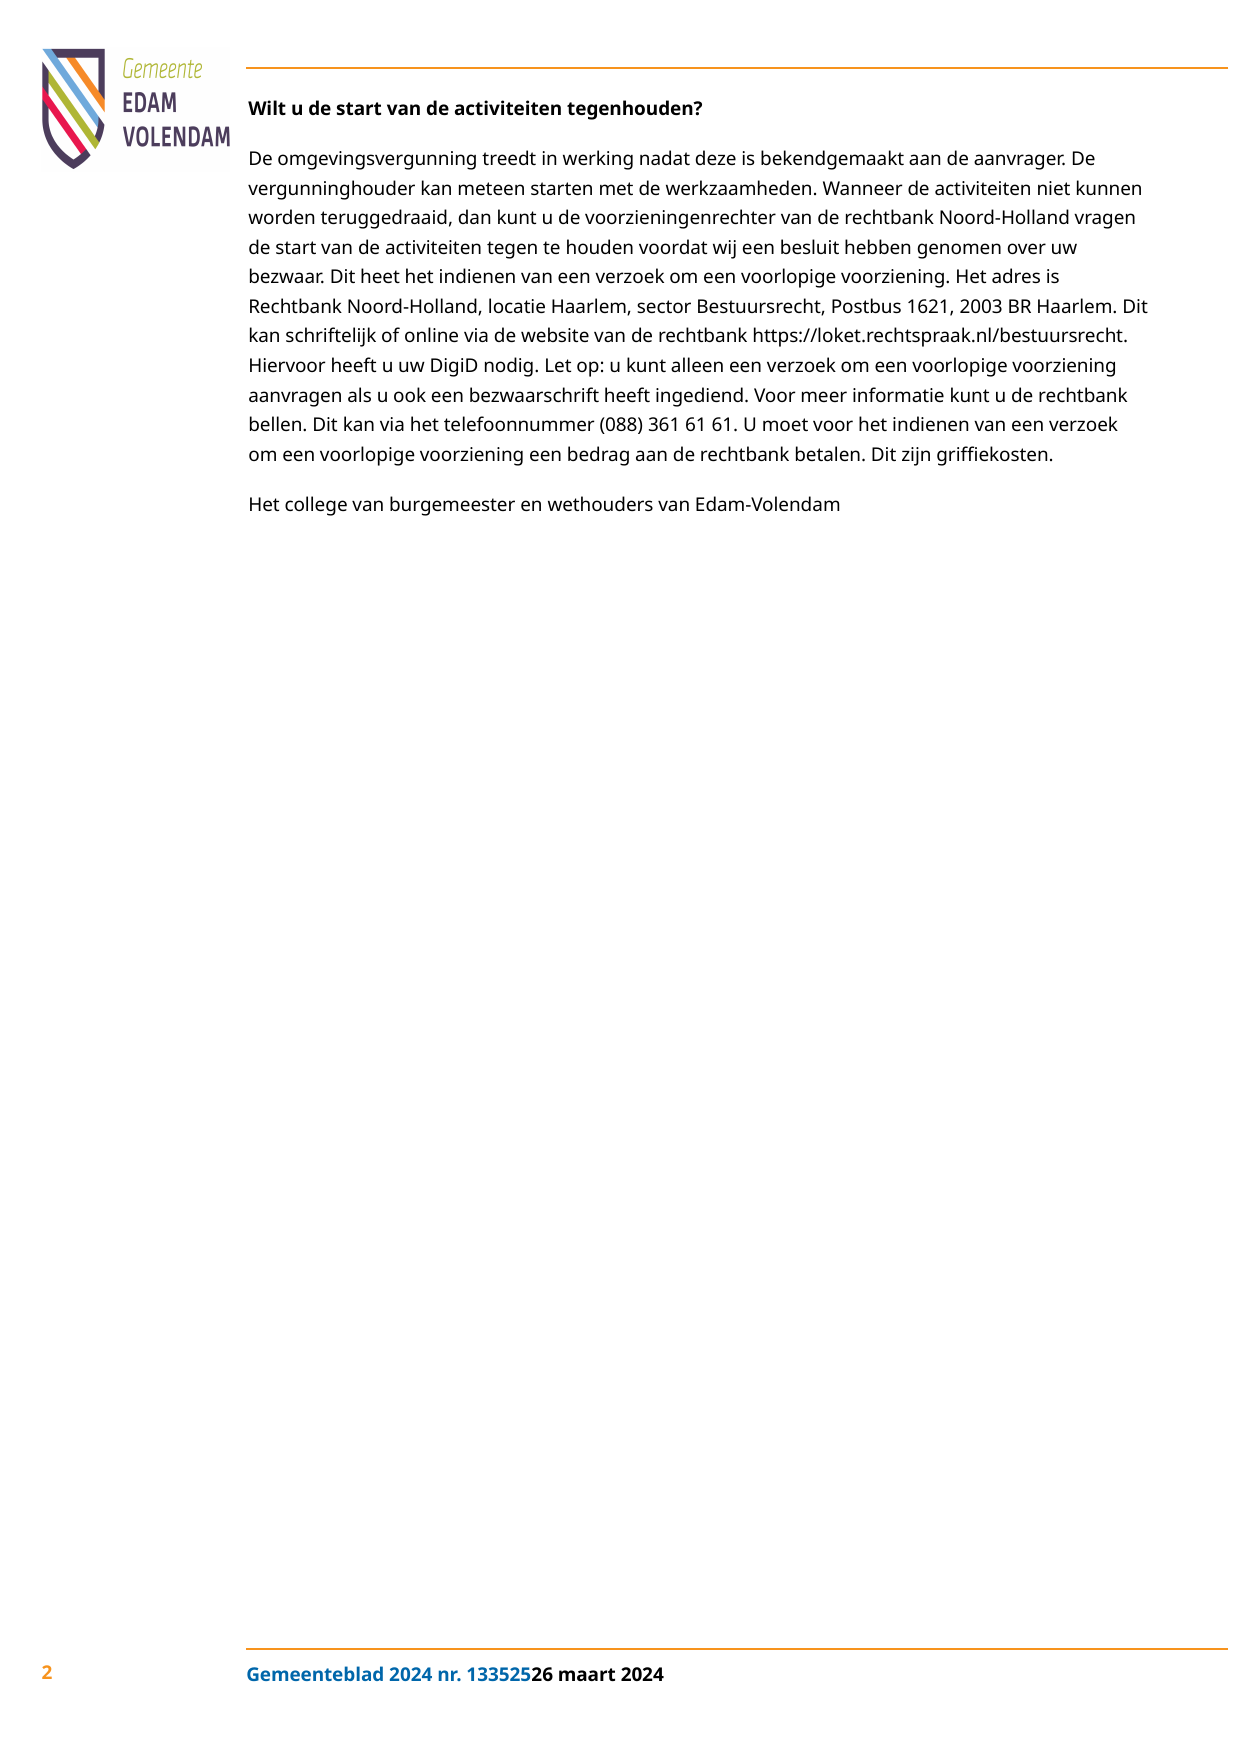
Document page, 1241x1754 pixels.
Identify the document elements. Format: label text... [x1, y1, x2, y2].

text Wilt u de start van de activiteiten tegenhouden? [248, 95, 1152, 121]
picture [41, 47, 231, 172]
text Het college van burgemeester en wethouders van Edam-Volendam [248, 491, 1152, 517]
text De omgevingsvergunning treedt in werking nadat deze is bekendgemaakt aan de aanvrager. De vergunninghouder kan meteen starten met de werkzaamheden. Wanneer de activiteiten niet kunnen worden teruggedraaid, dan kunt u de voorzieningenrechter van de rechtbank Noord-Holland vragen de start van de activiteiten tegen te houden voordat wij een besluit hebben genomen over uw bezwaar. Dit heet het indienen van een verzoek om een voorlopige voorziening. Het adres is Rechtbank Noord-Holland, locatie Haarlem, sector Bestuursrecht, Postbus 1621, 2003 BR Haarlem. Dit kan schriftelijk of online via de website van de rechtbank https://loket.rechtspraak.nl/bestuursrecht. Hiervoor heeft u uw DigiD nodig. Let op: u kunt alleen een verzoek om een voorlopige voorziening aanvragen als u ook een bezwaarschrift heeft ingediend. Voor meer informatie kunt u de rechtbank bellen. Dit kan via het telefoonnummer (088) 361 61 61. U moet voor het indienen van een verzoek om een voorlopige voorziening een bedrag aan de rechtbank betalen. Dit zijn griffiekosten. [248, 145, 1152, 467]
